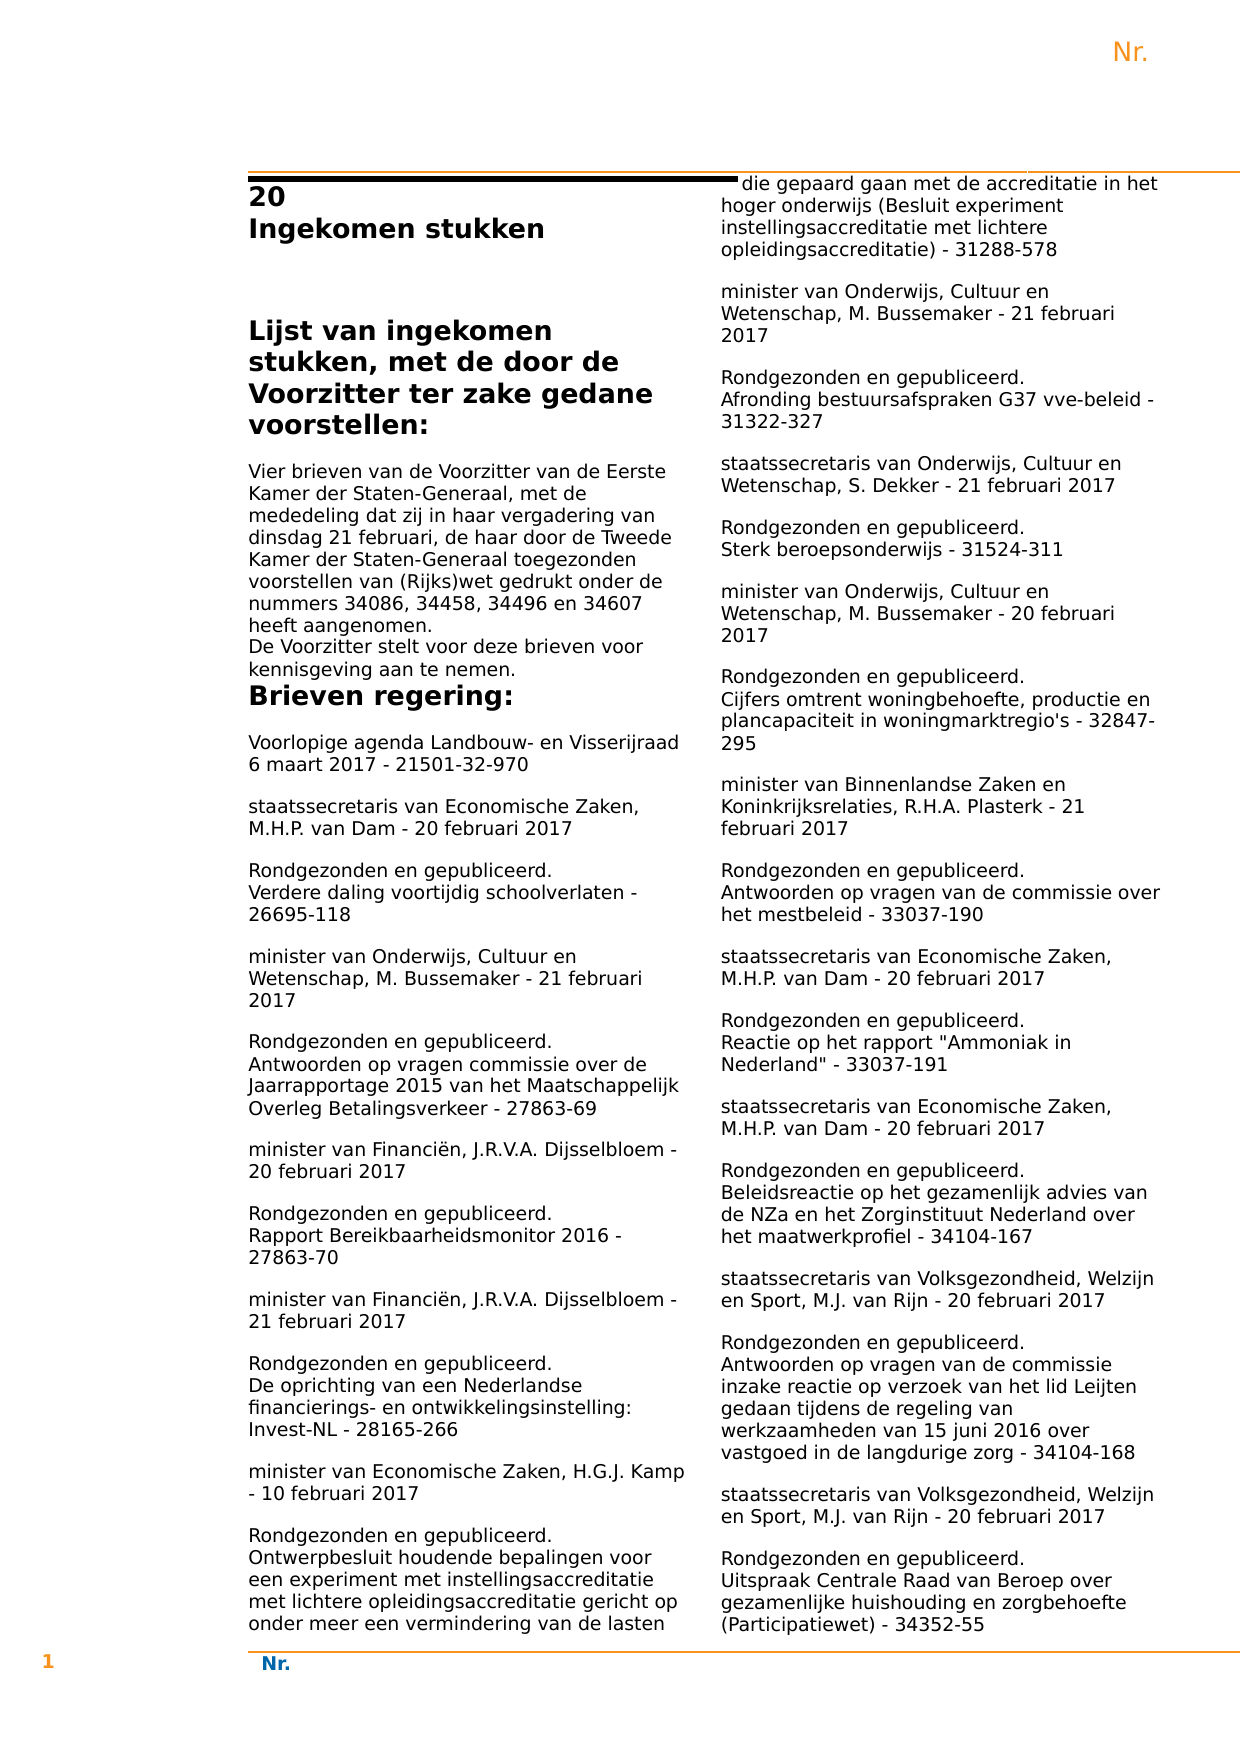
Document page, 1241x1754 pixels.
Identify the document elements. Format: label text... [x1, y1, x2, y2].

text minister van Economische Zaken, H.G.J. Kamp - 10 februari 2017 [248, 1461, 691, 1505]
text Rondgezonden en gepubliceerd. [721, 1010, 1163, 1032]
text staatssecretaris van Volksgezondheid, Welzijn en Sport, M.J. van Rijn - 20 februari 2017 [721, 1268, 1163, 1312]
text Rondgezonden en gepubliceerd. [248, 1031, 691, 1053]
text Uitspraak Centrale Raad van Beroep over gezamenlijke huishouding en zorgbehoefte (Participatiewet) - 34352-55 [721, 1570, 1163, 1636]
text Rondgezonden en gepubliceerd. [721, 367, 1163, 389]
text Rondgezonden en gepubliceerd. [248, 859, 691, 882]
text staatssecretaris van Onderwijs, Cultuur en Wetenschap, S. Dekker - 21 februari 2017 [721, 453, 1163, 497]
text Cijfers omtrent woningbehoefte, productie en plancapaciteit in woningmarktregio's - 32847-295 [721, 688, 1163, 754]
text minister van Financiën, J.R.V.A. Dijsselbloem - 21 februari 2017 [248, 1289, 691, 1333]
text Vier brieven van de Voorzitter van de Eerste Kamer der Staten-Generaal, met de mededeling dat zij in haar vergadering van dinsdag 21 februari, de haar door de Tweede Kamer der Staten-Generaal toegezonden voorstellen van (Rijks)wet gedrukt onder de nummers 34086, 34458, 34496 en 34607 heeft aangenomen. [248, 461, 691, 636]
text Voorlopige agenda Landbouw- en Visserijraad 6 maart 2017 - 21501-32-970 [248, 732, 691, 776]
text Beleidsreactie op het gezamenlijk advies van de NZa en het Zorginstituut Nederland over het maatwerkprofiel - 34104-167 [721, 1182, 1163, 1248]
text die gepaard gaan met de accreditatie in het hoger onderwijs (Besluit experiment instellingsaccreditatie met lichtere opleidingsaccreditatie) - 31288-578 [721, 173, 1163, 261]
text Rondgezonden en gepubliceerd. [721, 666, 1163, 688]
text Rondgezonden en gepubliceerd. [248, 1525, 691, 1547]
text staatssecretaris van Economische Zaken, M.H.P. van Dam - 20 februari 2017 [721, 1096, 1163, 1140]
text Rondgezonden en gepubliceerd. [248, 1203, 691, 1225]
title Brieven regering: [248, 680, 691, 712]
text Rapport Bereikbaarheidsmonitor 2016 - 27863-70 [248, 1225, 691, 1269]
text Antwoorden op vragen van de commissie over het mestbeleid - 33037-190 [721, 882, 1163, 926]
text Rondgezonden en gepubliceerd. [721, 1332, 1163, 1354]
text minister van Onderwijs, Cultuur en Wetenschap, M. Bussemaker - 21 februari 2017 [248, 946, 691, 1011]
text minister van Binnenlandse Zaken en Koninkrijksrelaties, R.H.A. Plasterk - 21 februari 2017 [721, 774, 1163, 840]
text Rondgezonden en gepubliceerd. [721, 1548, 1163, 1570]
text Ontwerpbesluit houdende bepalingen voor een experiment met instellingsaccreditatie met lichtere opleidingsaccreditatie gericht op onder meer een vermindering van de lasten [248, 1547, 691, 1635]
text staatssecretaris van Economische Zaken, M.H.P. van Dam - 20 februari 2017 [721, 946, 1163, 990]
text Antwoorden op vragen commissie over de Jaarrapportage 2015 van het Maatschappelijk Overleg Betalingsverkeer - 27863-69 [248, 1053, 691, 1119]
text Sterk beroepsonderwijs - 31524-311 [721, 538, 1163, 561]
text Rondgezonden en gepubliceerd. [721, 860, 1163, 882]
title Lijst van ingekomen stukken, met de door de Voorzitter ter zake gedane voorstellen: [248, 316, 691, 441]
text Rondgezonden en gepubliceerd. [248, 1353, 691, 1375]
text minister van Onderwijs, Cultuur en Wetenschap, M. Bussemaker - 20 februari 2017 [721, 581, 1163, 646]
text minister van Onderwijs, Cultuur en Wetenschap, M. Bussemaker - 21 februari 2017 [721, 281, 1163, 347]
text minister van Financiën, J.R.V.A. Dijsselbloem - 20 februari 2017 [248, 1139, 691, 1183]
text Rondgezonden en gepubliceerd. [721, 517, 1163, 538]
text Reactie op het rapport "Ammoniak in Nederland" - 33037-191 [721, 1032, 1163, 1076]
text De oprichting van een Nederlandse financierings- en ontwikkelingsinstelling: Invest-NL - 28165-266 [248, 1375, 691, 1441]
text staatssecretaris van Volksgezondheid, Welzijn en Sport, M.J. van Rijn - 20 februari 2017 [721, 1484, 1163, 1528]
text Afronding bestuursafspraken G37 vve-beleid - 31322-327 [721, 389, 1163, 433]
title 20 Ingekomen stukken [248, 182, 691, 244]
text Rondgezonden en gepubliceerd. [721, 1160, 1163, 1182]
text Verdere daling voortijdig schoolverlaten - 26695-118 [248, 882, 691, 926]
text Antwoorden op vragen van de commissie inzake reactie op verzoek van het lid Leijten gedaan tijdens de regeling van werkzaamheden van 15 juni 2016 over vastgoed in de langdurige zorg - 34104-168 [721, 1354, 1163, 1464]
text staatssecretaris van Economische Zaken, M.H.P. van Dam - 20 februari 2017 [248, 796, 691, 839]
text De Voorzitter stelt voor deze brieven voor kennisgeving aan te nemen. [248, 636, 691, 680]
